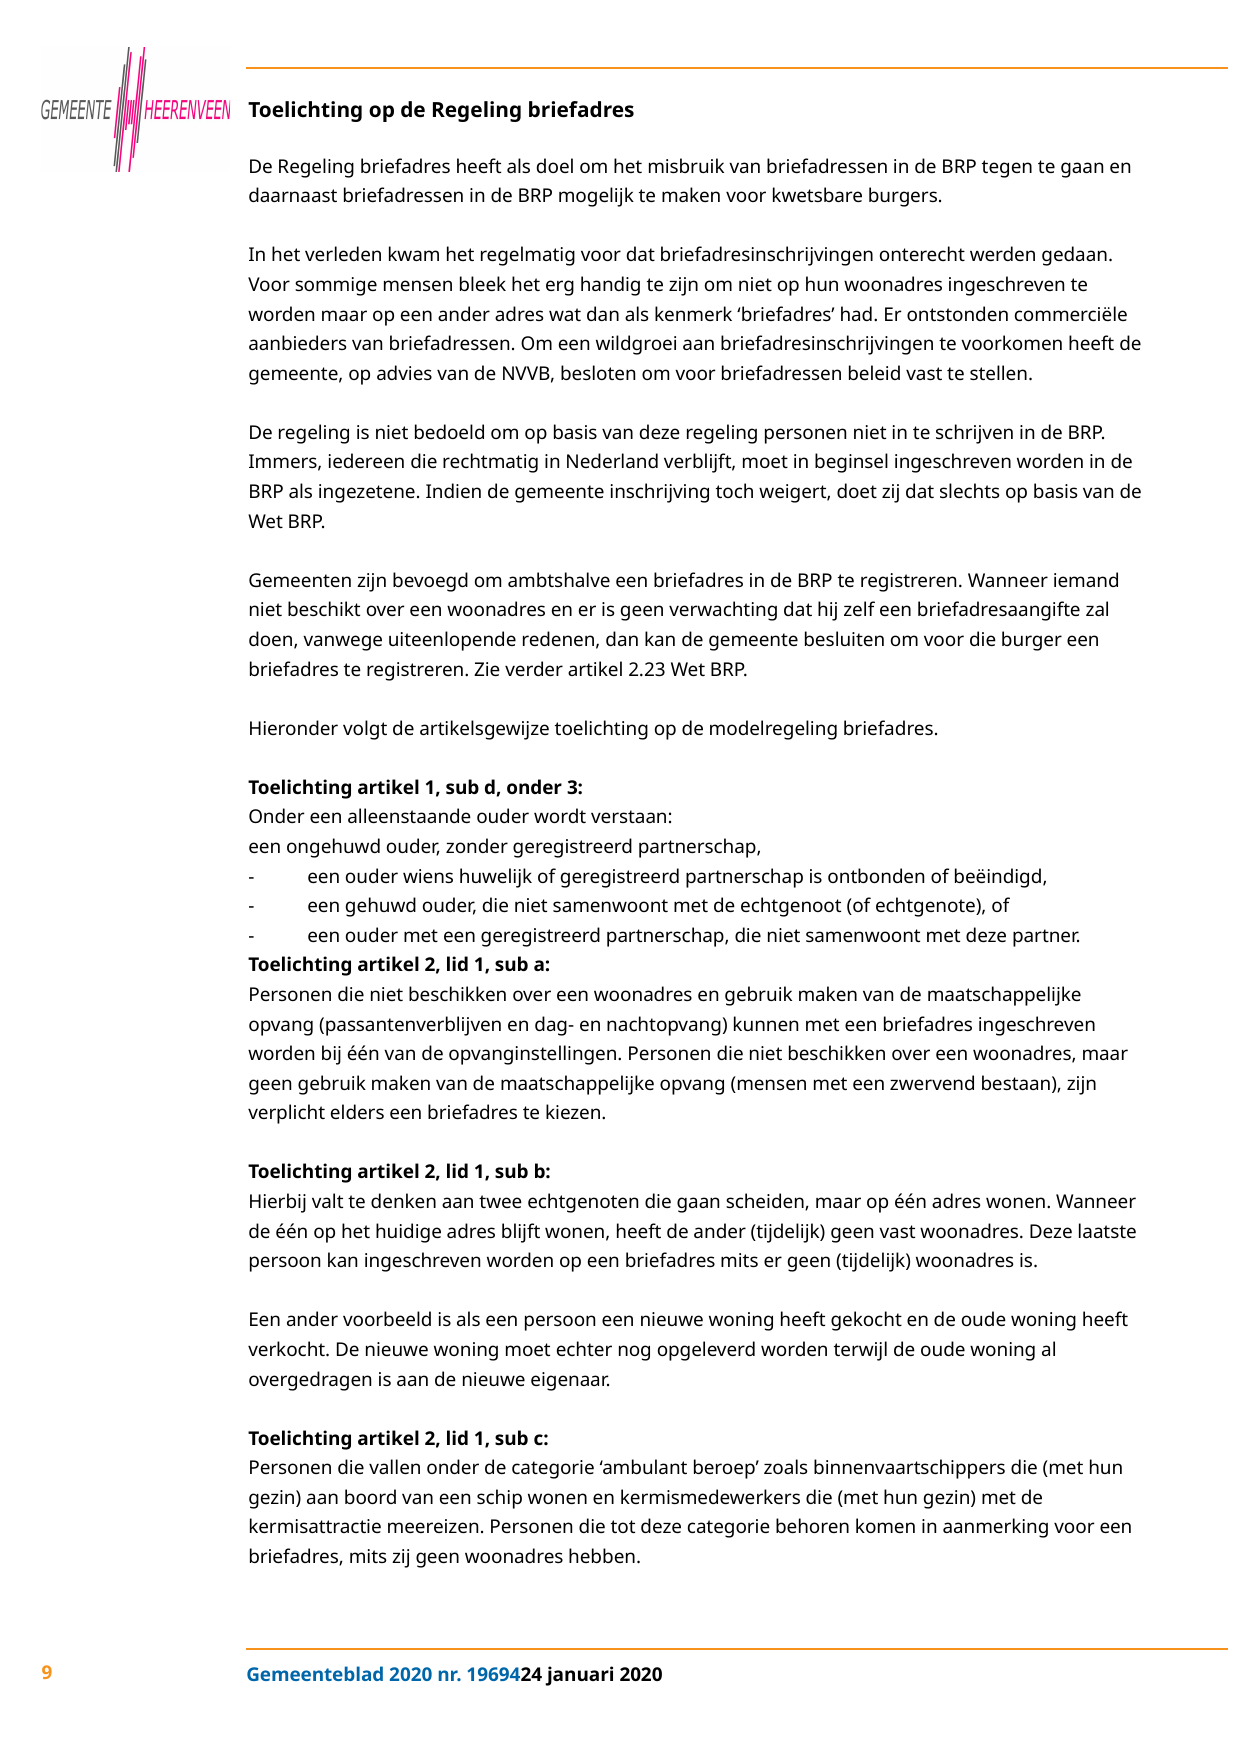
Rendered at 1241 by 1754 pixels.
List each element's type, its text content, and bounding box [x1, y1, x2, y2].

text Onder een alleenstaande ouder wordt verstaan: [248, 804, 1152, 829]
text De regeling is niet bedoeld om op basis van deze regeling personen niet in te schrijven in de BRP. Immers, iedereen die rechtmatig in Nederland verblijft, moet in beginsel ingeschreven worden in de BRP als ingezetene. Indien de gemeente inschrijving toch weigert, doet zij dat slechts op basis van de Wet BRP. [248, 419, 1152, 534]
text Toelichting op de Regeling briefadres [248, 95, 1152, 123]
picture [41, 47, 231, 172]
list een ouder met een geregistreerd partnerschap, die niet samenwoont met deze partner. [248, 922, 1152, 948]
text Personen die niet beschikken over een woonadres en gebruik maken van de maatschappelijke opvang (passantenverblijven en dag- en nachtopvang) kunnen met een briefadres ingeschreven worden bij één van de opvanginstellingen. Personen die niet beschikken over een woonadres, maar geen gebruik maken van de maatschappelijke opvang (mensen met een zwervend bestaan), zijn verplicht elders een briefadres te kiezen. [248, 981, 1152, 1125]
text een ongehuwd ouder, zonder geregistreerd partnerschap, [248, 833, 1152, 859]
text Een ander voorbeeld is als een persoon een nieuwe woning heeft gekocht en de oude woning heeft verkocht. De nieuwe woning moet echter nog opgeleverd worden terwijl de oude woning al overgedragen is aan de nieuwe eigenaar. [248, 1307, 1152, 1392]
list een ouder wiens huwelijk of geregistreerd partnerschap is ontbonden of beëindigd, [248, 863, 1152, 889]
text Toelichting artikel 2, lid 1, sub b: [248, 1159, 1152, 1184]
text Gemeenten zijn bevoegd om ambtshalve een briefadres in de BRP te registreren. Wanneer iemand niet beschikt over een woonadres en er is geen verwachting dat hij zelf een briefadresaangifte zal doen, vanwege uiteenlopende redenen, dan kan de gemeente besluiten om voor die burger een briefadres te registreren. Zie verder artikel 2.23 Wet BRP. [248, 567, 1152, 682]
text Hieronder volgt de artikelsgewijze toelichting op de modelregeling briefadres. [248, 715, 1152, 741]
text Toelichting artikel 2, lid 1, sub a: [248, 952, 1152, 977]
text In het verleden kwam het regelmatig voor dat briefadresinschrijvingen onterecht werden gedaan. Voor sommige mensen bleek het erg handig te zijn om niet op hun woonadres ingeschreven te worden maar op een ander adres wat dan als kenmerk ‘briefadres’ had. Er ontstonden commerciële aanbieders van briefadressen. Om een wildgroei aan briefadresinschrijvingen te voorkomen heeft de gemeente, op advies van de NVVB, besloten om voor briefadressen beleid vast te stellen. [248, 242, 1152, 386]
text De Regeling briefadres heeft als doel om het misbruik van briefadressen in de BRP tegen te gaan en daarnaast briefadressen in de BRP mogelijk te maken voor kwetsbare burgers. [248, 153, 1152, 208]
text Hierbij valt te denken aan twee echtgenoten die gaan scheiden, maar op één adres wonen. Wanneer de één op het huidige adres blijft wonen, heeft de ander (tijdelijk) geen vast woonadres. Deze laatste persoon kan ingeschreven worden op een briefadres mits er geen (tijdelijk) woonadres is. [248, 1188, 1152, 1273]
text Toelichting artikel 2, lid 1, sub c: [248, 1425, 1152, 1451]
list een gehuwd ouder, die niet samenwoont met de echtgenoot (of echtgenote), of [248, 892, 1152, 918]
text Personen die vallen onder de categorie ‘ambulant beroep’ zoals binnenvaartschippers die (met hun gezin) aan boord van een schip wonen en kermismedewerkers die (met hun gezin) met de kermisattractie meereizen. Personen die tot deze categorie behoren komen in aanmerking voor een briefadres, mits zij geen woonadres hebben. [248, 1454, 1152, 1569]
text Toelichting artikel 1, sub d, onder 3: [248, 774, 1152, 800]
